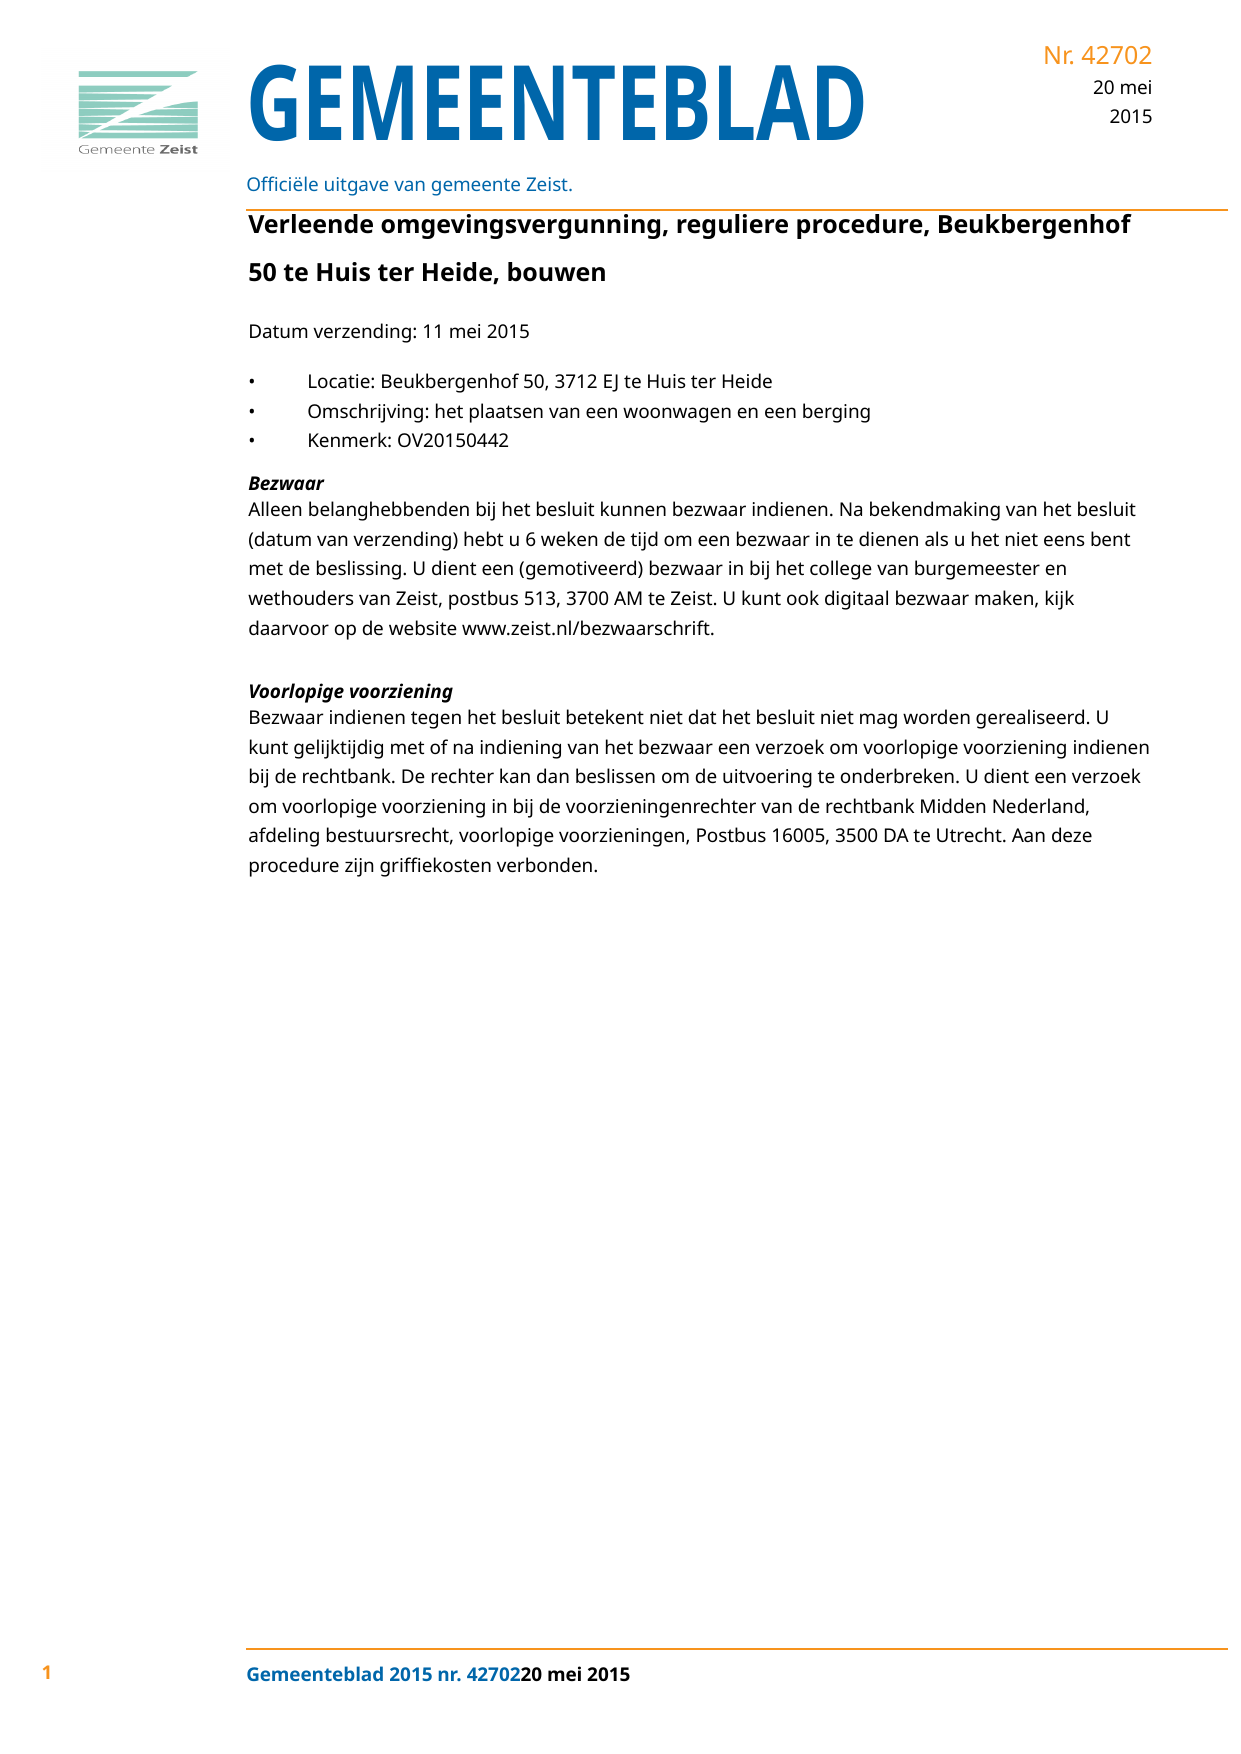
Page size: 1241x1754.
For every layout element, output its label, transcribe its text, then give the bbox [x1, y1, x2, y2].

text Bezwaar indienen tegen het besluit betekent niet dat het besluit niet mag worden gerealiseerd. U kunt gelijktijdig met of na indiening van het bezwaar een verzoek om voorlopige voorziening indienen bij de rechtbank. De rechter kan dan beslissen om de uitvoering te onderbreken. U dient een verzoek om voorlopige voorziening in bij de voorzieningenrechter van de rechtbank Midden Nederland, afdeling bestuursrecht, voorlopige voorzieningen, Postbus 16005, 3500 DA te Utrecht. Aan deze procedure zijn griffiekosten verbonden. [248, 704, 1152, 878]
list Locatie: Beukbergenhof 50, 3712 EJ te Huis ter Heide [248, 368, 1152, 394]
picture [41, 47, 231, 172]
text Datum verzending: 11 mei 2015 [248, 318, 1152, 344]
list Kenmerk: OV20150442 [248, 427, 1152, 453]
text Verleende omgevingsvergunning, reguliere procedure, Beukbergenhof 50 te Huis ter Heide, bouwen [248, 211, 1152, 288]
text Bezwaar [248, 471, 1152, 496]
list Omschrijving: het plaatsen van een woonwagen en een berging [248, 398, 1152, 424]
text Voorlopige voorziening [248, 679, 1152, 704]
text Alleen belanghebbenden bij het besluit kunnen bezwaar indienen. Na bekendmaking van het besluit (datum van verzending) hebt u 6 weken de tijd om een bezwaar in te dienen als u het niet eens bent met de beslissing. U dient een (gemotiveerd) bezwaar in bij het college van burgemeester en wethouders van Zeist, postbus 513, 3700 AM te Zeist. U kunt ook digitaal bezwaar maken, kijk daarvoor op de website www.zeist.nl/bezwaarschrift. [248, 496, 1152, 640]
